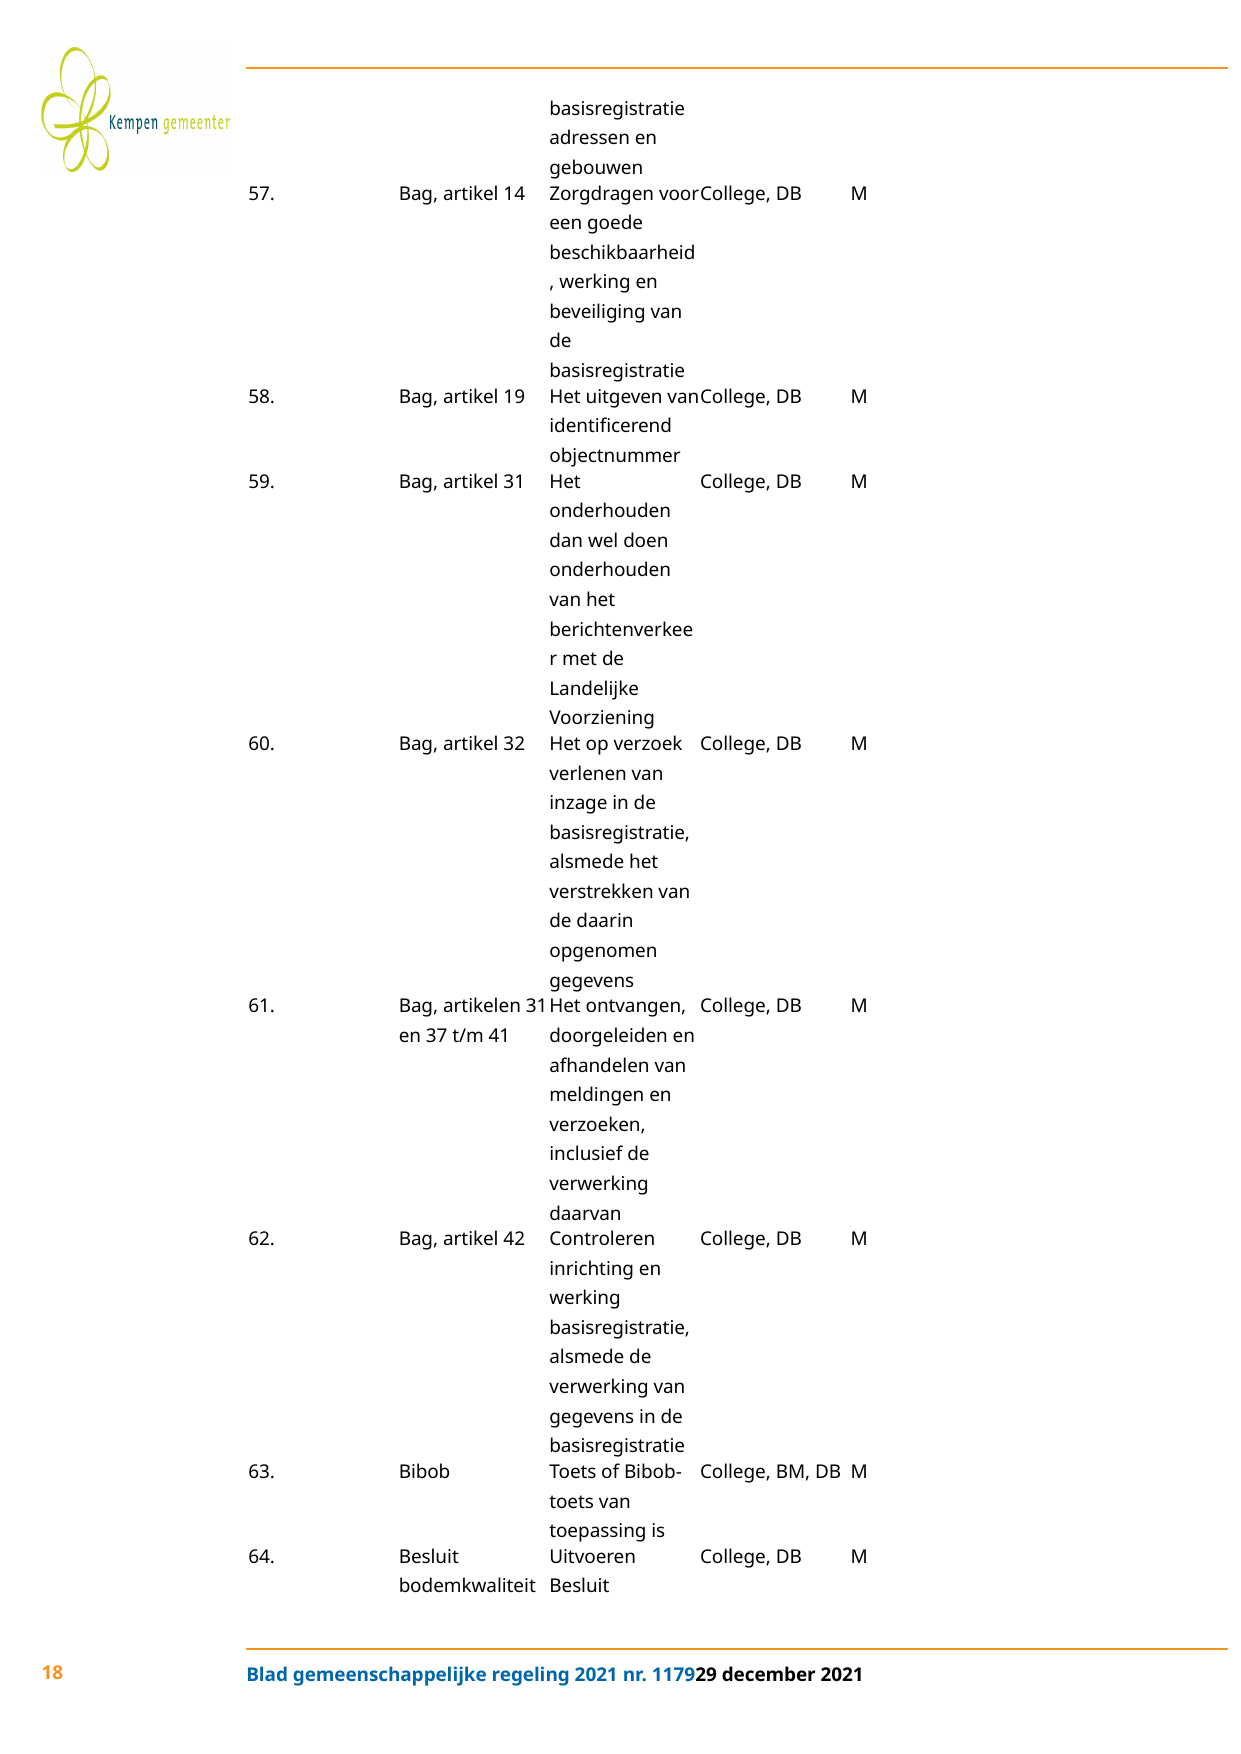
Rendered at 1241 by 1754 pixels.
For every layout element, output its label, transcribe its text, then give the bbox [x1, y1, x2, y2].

table_cell 64. [248, 1543, 398, 1598]
table_cell College, DB [700, 1543, 850, 1598]
table_cell College, BM, DB [700, 1458, 850, 1543]
table_cell [1001, 1225, 1152, 1458]
table_cell M [850, 730, 1001, 993]
table_cell basisregistratie adressen en gebouwen [549, 95, 700, 180]
table_cell College, DB [700, 993, 850, 1225]
table_cell [1001, 993, 1152, 1225]
table_cell 60. [248, 730, 398, 993]
table_cell Het onderhouden dan wel doen onderhouden van het berichtenverkeer met de Landelijke Voorziening [549, 468, 700, 730]
table_cell [1001, 730, 1152, 993]
table_cell College, DB [700, 180, 850, 383]
table_cell 59. [248, 468, 398, 730]
table_cell [850, 95, 1001, 180]
table_cell [1001, 1543, 1152, 1598]
table_cell Bag, artikel 19 [399, 383, 549, 468]
table_cell M [850, 468, 1001, 730]
table_cell College, DB [700, 1225, 850, 1458]
table_cell Bibob [399, 1458, 549, 1543]
table_cell 62. [248, 1225, 398, 1458]
table_cell [1001, 95, 1152, 180]
table_cell Zorgdragen voor een goede beschikbaarheid, werking en beveiliging van de basisregistratie [549, 180, 700, 383]
table_cell [399, 95, 549, 180]
table_cell Bag, artikel 32 [399, 730, 549, 993]
table_cell College, DB [700, 468, 850, 730]
table_cell Besluit bodemkwaliteit [399, 1543, 549, 1598]
table_cell College, DB [700, 730, 850, 993]
table_cell M [850, 1458, 1001, 1543]
table_cell M [850, 383, 1001, 468]
picture [41, 47, 231, 172]
table_cell M [850, 1543, 1001, 1598]
table_cell Het ontvangen, doorgeleiden en afhandelen van meldingen en verzoeken, inclusief de verwerking daarvan [549, 993, 700, 1225]
table_cell 58. [248, 383, 398, 468]
table_cell [1001, 468, 1152, 730]
table_cell Uitvoeren Besluit [549, 1543, 700, 1598]
table_cell [1001, 383, 1152, 468]
table_cell [1001, 180, 1152, 383]
table_cell Het op verzoek verlenen van inzage in de basisregistratie, alsmede het verstrekken van de daarin opgenomen gegevens [549, 730, 700, 993]
table_cell M [850, 180, 1001, 383]
table_cell College, DB [700, 383, 850, 468]
table_cell Controleren inrichting en werking basisregistratie, alsmede de verwerking van gegevens in de basisregistratie [549, 1225, 700, 1458]
table_cell Bag, artikel 14 [399, 180, 549, 383]
table_cell 63. [248, 1458, 398, 1543]
table_cell [248, 95, 398, 180]
table_cell M [850, 1225, 1001, 1458]
table_cell Bag, artikel 42 [399, 1225, 549, 1458]
table_cell Bag, artikelen 31 en 37 t/m 41 [399, 993, 549, 1225]
table_cell 61. [248, 993, 398, 1225]
table_cell M [850, 993, 1001, 1225]
table_cell Toets of Bibob-toets van toepassing is [549, 1458, 700, 1543]
table_cell [700, 95, 850, 180]
table_cell [1001, 1458, 1152, 1543]
table_cell Bag, artikel 31 [399, 468, 549, 730]
table_cell Het uitgeven van identificerend objectnummer [549, 383, 700, 468]
table_cell 57. [248, 180, 398, 383]
